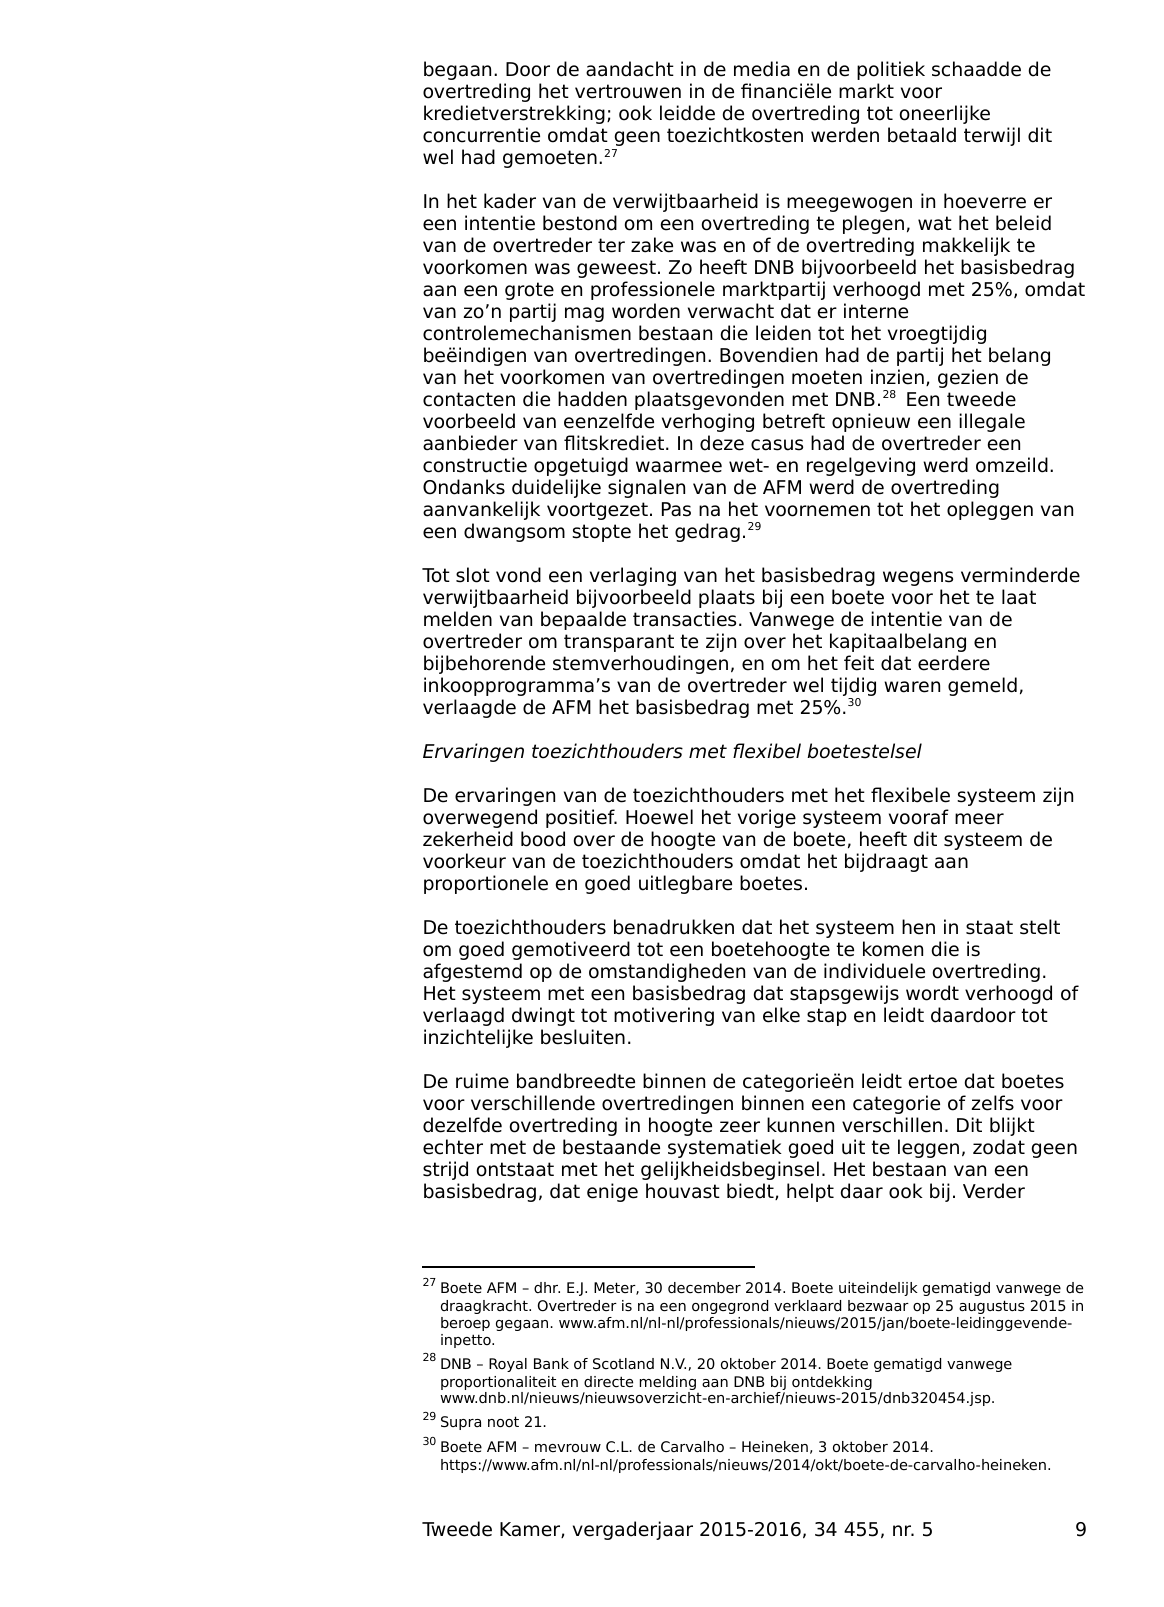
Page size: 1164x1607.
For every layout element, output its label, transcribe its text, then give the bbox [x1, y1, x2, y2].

text begaan. Door de aandacht in de media en de politiek schaadde de overtreding het vertrouwen in de financiële markt voor kredietverstrekking; ook leidde de overtreding tot oneerlijke concurrentie omdat geen toezichtkosten werden betaald terwijl dit wel had gemoeten. [422, 59, 1087, 169]
text De ervaringen van de toezichthouders met het flexibele systeem zijn overwegend positief. Hoewel het vorige systeem vooraf meer zekerheid bood over de hoogte van de boete, heeft dit systeem de voorkeur van de toezichthouders omdat het bijdraagt aan proportionele en goed uitlegbare boetes. [422, 785, 1087, 895]
text DNB – Royal Bank of Scotland N.V., 20 oktober 2014. Boete gematigd vanwege proportionaliteit en directe melding aan DNB bij ontdekking www.dnb.nl/nieuws/nieuwsoverzicht-en-archief/nieuws-2015/dnb320454.jsp. [422, 1352, 1087, 1407]
text Boete AFM – dhr. E.J. Meter, 30 december 2014. Boete uiteindelijk gematigd vanwege de draagkracht. Overtreder is na een ongegrond verklaard bezwaar op 25 augustus 2015 in beroep gegaan. www.afm.nl/nl-nl/professionals/nieuws/2015/jan/boete-leidinggevende-inpetto. [422, 1276, 1087, 1349]
text In het kader van de verwijtbaarheid is meegewogen in hoeverre er een intentie bestond om een overtreding te plegen, wat het beleid van de overtreder ter zake was en of de overtreding makkelijk te voorkomen was geweest. Zo heeft DNB bijvoorbeeld het basisbedrag aan een grote en professionele marktpartij verhoogd met 25%, omdat van zo’n partij mag worden verwacht dat er interne controlemechanismen bestaan die leiden tot het vroegtijdig beëindigen van overtredingen. Bovendien had de partij het belang van het voorkomen van overtredingen moeten inzien, gezien de contacten die hadden plaatsgevonden met DNB. Een tweede voorbeeld van eenzelfde verhoging betreft opnieuw een illegale aanbieder van flitskrediet. In deze casus had de overtreder een constructie opgetuigd waarmee wet- en regelgeving werd omzeild. Ondanks duidelijke signalen van de AFM werd de overtreding aanvankelijk voortgezet. Pas na het voornemen tot het opleggen van een dwangsom stopte het gedrag. [422, 191, 1087, 543]
text Supra noot 21. [422, 1410, 1087, 1432]
text De toezichthouders benadrukken dat het systeem hen in staat stelt om goed gemotiveerd tot een boetehoogte te komen die is afgestemd op de omstandigheden van de individuele overtreding. Het systeem met een basisbedrag dat stapsgewijs wordt verhoogd of verlaagd dwingt tot motivering van elke stap en leidt daardoor tot inzichtelijke besluiten. [422, 917, 1087, 1049]
text Boete AFM – mevrouw C.L. de Carvalho – Heineken, 3 oktober 2014. https://www.afm.nl/nl-nl/professionals/nieuws/2014/okt/boete-de-carvalho-heineken. [422, 1435, 1087, 1474]
subtitle Ervaringen toezichthouders met flexibel boetestelsel [422, 741, 1087, 763]
text Tot slot vond een verlaging van het basisbedrag wegens verminderde verwijtbaarheid bijvoorbeeld plaats bij een boete voor het te laat melden van bepaalde transacties. Vanwege de intentie van de overtreder om transparant te zijn over het kapitaalbelang en bijbehorende stemverhoudingen, en om het feit dat eerdere inkoopprogramma’s van de overtreder wel tijdig waren gemeld, verlaagde de AFM het basisbedrag met 25%. [422, 565, 1087, 719]
text De ruime bandbreedte binnen de categorieën leidt ertoe dat boetes voor verschillende overtredingen binnen een categorie of zelfs voor dezelfde overtreding in hoogte zeer kunnen verschillen. Dit blijkt echter met de bestaande systematiek goed uit te leggen, zodat geen strijd ontstaat met het gelijkheidsbeginsel. Het bestaan van een basisbedrag, dat enige houvast biedt, helpt daar ook bij. Verder [422, 1071, 1087, 1203]
